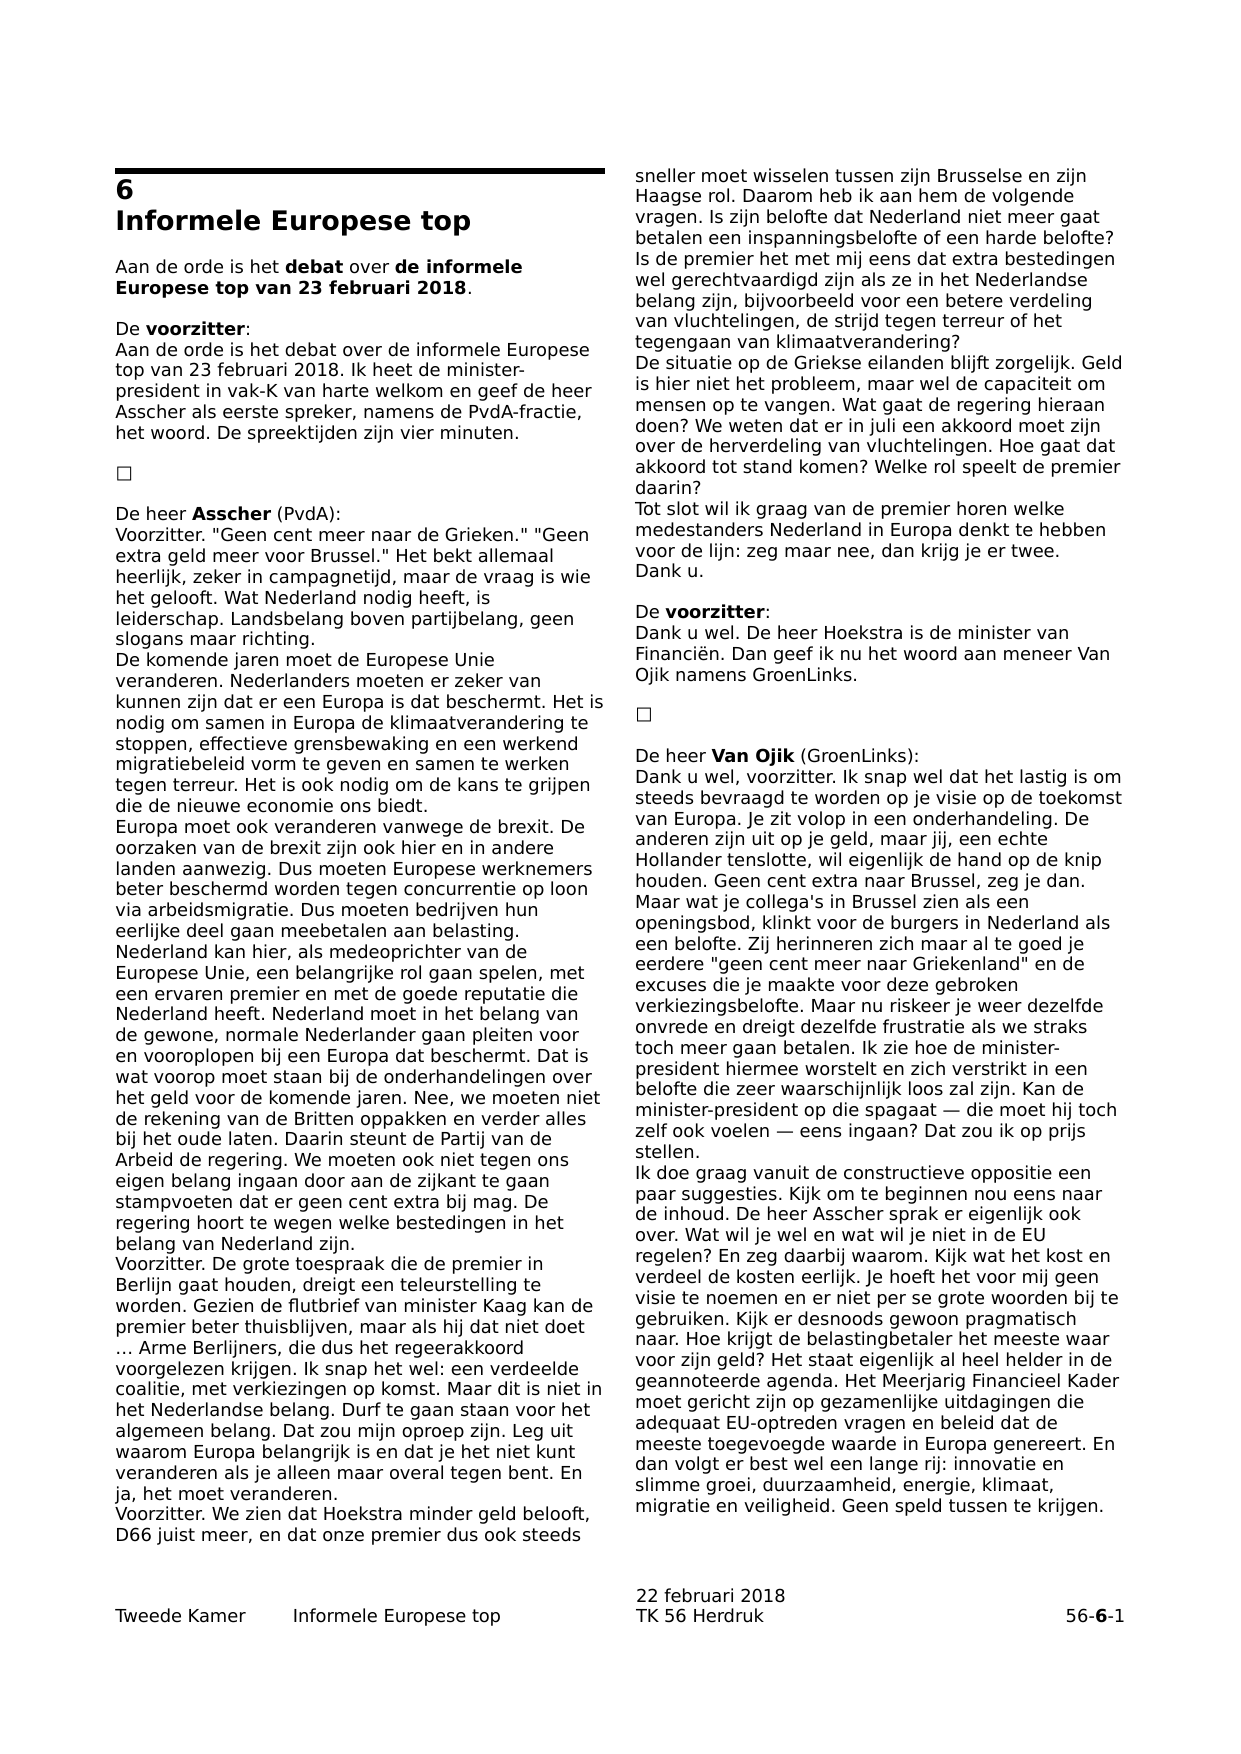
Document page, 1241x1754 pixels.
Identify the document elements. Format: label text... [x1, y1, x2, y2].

text De situatie op de Griekse eilanden blijft zorgelijk. Geld is hier niet het probleem, maar wel de capaciteit om mensen op te vangen. Wat gaat de regering hieraan doen? We weten dat er in juli een akkoord moet zijn over de herverdeling van vluchtelingen. Hoe gaat dat akkoord tot stand komen? Welke rol speelt de premier daarin? [635, 353, 1125, 499]
text Voorzitter. "Geen cent meer naar de Grieken." "Geen extra geld meer voor Brussel." Het bekt allemaal heerlijk, zeker in campagnetijd, maar de vraag is wie het gelooft. Wat Nederland nodig heeft, is leiderschap. Landsbelang boven partijbelang, geen slogans maar richting. [115, 525, 605, 650]
text Ik doe graag vanuit de constructieve oppositie een paar suggesties. Kijk om te beginnen nou eens naar de inhoud. De heer Asscher sprak er eigenlijk ook over. Wat wil je wel en wat wil je niet in de EU regelen? En zeg daarbij waarom. Kijk wat het kost en verdeel de kosten eerlijk. Je hoeft het voor mij geen visie te noemen en er niet per se grote woorden bij te gebruiken. Kijk er desnoods gewoon pragmatisch naar. Hoe krijgt de belastingbetaler het meeste waar voor zijn geld? Het staat eigenlijk al heel helder in de geannoteerde agenda. Het Meerjarig Financieel Kader moet gericht zijn op gezamenlijke uitdagingen die adequaat EU-optreden vragen en beleid dat de meeste toegevoegde waarde in Europa genereert. En dan volgt er best wel een lange rij: innovatie en slimme groei, duurzaamheid, energie, klimaat, migratie en veiligheid. Geen speld tussen te krijgen. [635, 1162, 1125, 1517]
text Aan de orde is het debat over de informele Europese top van 23 februari 2018. [115, 257, 605, 298]
text Tot slot wil ik graag van de premier horen welke medestanders Nederland in Europa denkt te hebben voor de lijn: zeg maar nee, dan krijg je er twee. [635, 499, 1125, 561]
text Europa moet ook veranderen vanwege de brexit. De oorzaken van de brexit zijn ook hier en in andere landen aanwezig. Dus moeten Europese werknemers beter beschermd worden tegen concurrentie op loon via arbeidsmigratie. Dus moeten bedrijven hun eerlijke deel gaan meebetalen aan belasting. Nederland kan hier, als medeoprichter van de Europese Unie, een belangrijke rol gaan spelen, met een ervaren premier en met de goede reputatie die Nederland heeft. Nederland moet in het belang van de gewone, normale Nederlander gaan pleiten voor en vooroplopen bij een Europa dat beschermt. Dat is wat voorop moet staan bij de onderhandelingen over het geld voor de komende jaren. Nee, we moeten niet de rekening van de Britten oppakken en verder alles bij het oude laten. Daarin steunt de Partij van de Arbeid de regering. We moeten ook niet tegen ons eigen belang ingaan door aan de zijkant te gaan stampvoeten dat er geen cent extra bij mag. De regering hoort te wegen welke bestedingen in het belang van Nederland zijn. [115, 817, 605, 1254]
text Voorzitter. We zien dat Hoekstra minder geld belooft, D66 juist meer, en dat onze premier dus ook steeds [115, 1504, 605, 1546]
text Dank u wel. De heer Hoekstra is de minister van Financiën. Dan geef ik nu het woord aan meneer Van Ojik namens GroenLinks. [635, 623, 1125, 685]
text De heer Asscher (PvdA): [115, 504, 605, 525]
text ⬜ [115, 463, 605, 484]
text ⬜ [635, 705, 1125, 726]
text De voorzitter: [115, 318, 605, 339]
text Dank u. [635, 561, 1125, 582]
text De komende jaren moet de Europese Unie veranderen. Nederlanders moeten er zeker van kunnen zijn dat er een Europa is dat beschermt. Het is nodig om samen in Europa de klimaatverandering te stoppen, effectieve grensbewaking en een werkend migratiebeleid vorm te geven en samen te werken tegen terreur. Het is ook nodig om de kans te grijpen die de nieuwe economie ons biedt. [115, 650, 605, 817]
text Aan de orde is het debat over de informele Europese top van 23 februari 2018. Ik heet de minister-president in vak-K van harte welkom en geef de heer Asscher als eerste spreker, namens de PvdA-fractie, het woord. De spreektijden zijn vier minuten. [115, 339, 605, 443]
text De voorzitter: [635, 602, 1125, 623]
text sneller moet wisselen tussen zijn Brusselse en zijn Haagse rol. Daarom heb ik aan hem de volgende vragen. Is zijn belofte dat Nederland niet meer gaat betalen een inspanningsbelofte of een harde belofte? Is de premier het met mij eens dat extra bestedingen wel gerechtvaardigd zijn als ze in het Nederlandse belang zijn, bijvoorbeeld voor een betere verdeling van vluchtelingen, de strijd tegen terreur of het tegengaan van klimaatverandering? [635, 165, 1125, 353]
text De heer Van Ojik (GroenLinks): [635, 746, 1125, 767]
text Voorzitter. De grote toespraak die de premier in Berlijn gaat houden, dreigt een teleurstelling te worden. Gezien de flutbrief van minister Kaag kan de premier beter thuisblijven, maar als hij dat niet doet … Arme Berlijners, die dus het regeerakkoord voorgelezen krijgen. Ik snap het wel: een verdeelde coalitie, met verkiezingen op komst. Maar dit is niet in het Nederlandse belang. Durf te gaan staan voor het algemeen belang. Dat zou mijn oproep zijn. Leg uit waarom Europa belangrijk is en dat je het niet kunt veranderen als je alleen maar overal tegen bent. En ja, het moet veranderen. [115, 1254, 605, 1504]
text Dank u wel, voorzitter. Ik snap wel dat het lastig is om steeds bevraagd te worden op je visie op de toekomst van Europa. Je zit volop in een onderhandeling. De anderen zijn uit op je geld, maar jij, een echte Hollander tenslotte, wil eigenlijk de hand op de knip houden. Geen cent extra naar Brussel, zeg je dan. Maar wat je collega's in Brussel zien als een openingsbod, klinkt voor de burgers in Nederland als een belofte. Zij herinneren zich maar al te goed je eerdere "geen cent meer naar Griekenland" en de excuses die je maakte voor deze gebroken verkiezingsbelofte. Maar nu riskeer je weer dezelfde onvrede en dreigt dezelfde frustratie als we straks toch meer gaan betalen. Ik zie hoe de minister-president hiermee worstelt en zich verstrikt in een belofte die zeer waarschijnlijk loos zal zijn. Kan de minister-president op die spagaat — die moet hij toch zelf ook voelen — eens ingaan? Dat zou ik op prijs stellen. [635, 767, 1125, 1162]
title 6 Informele Europese top [115, 174, 605, 237]
